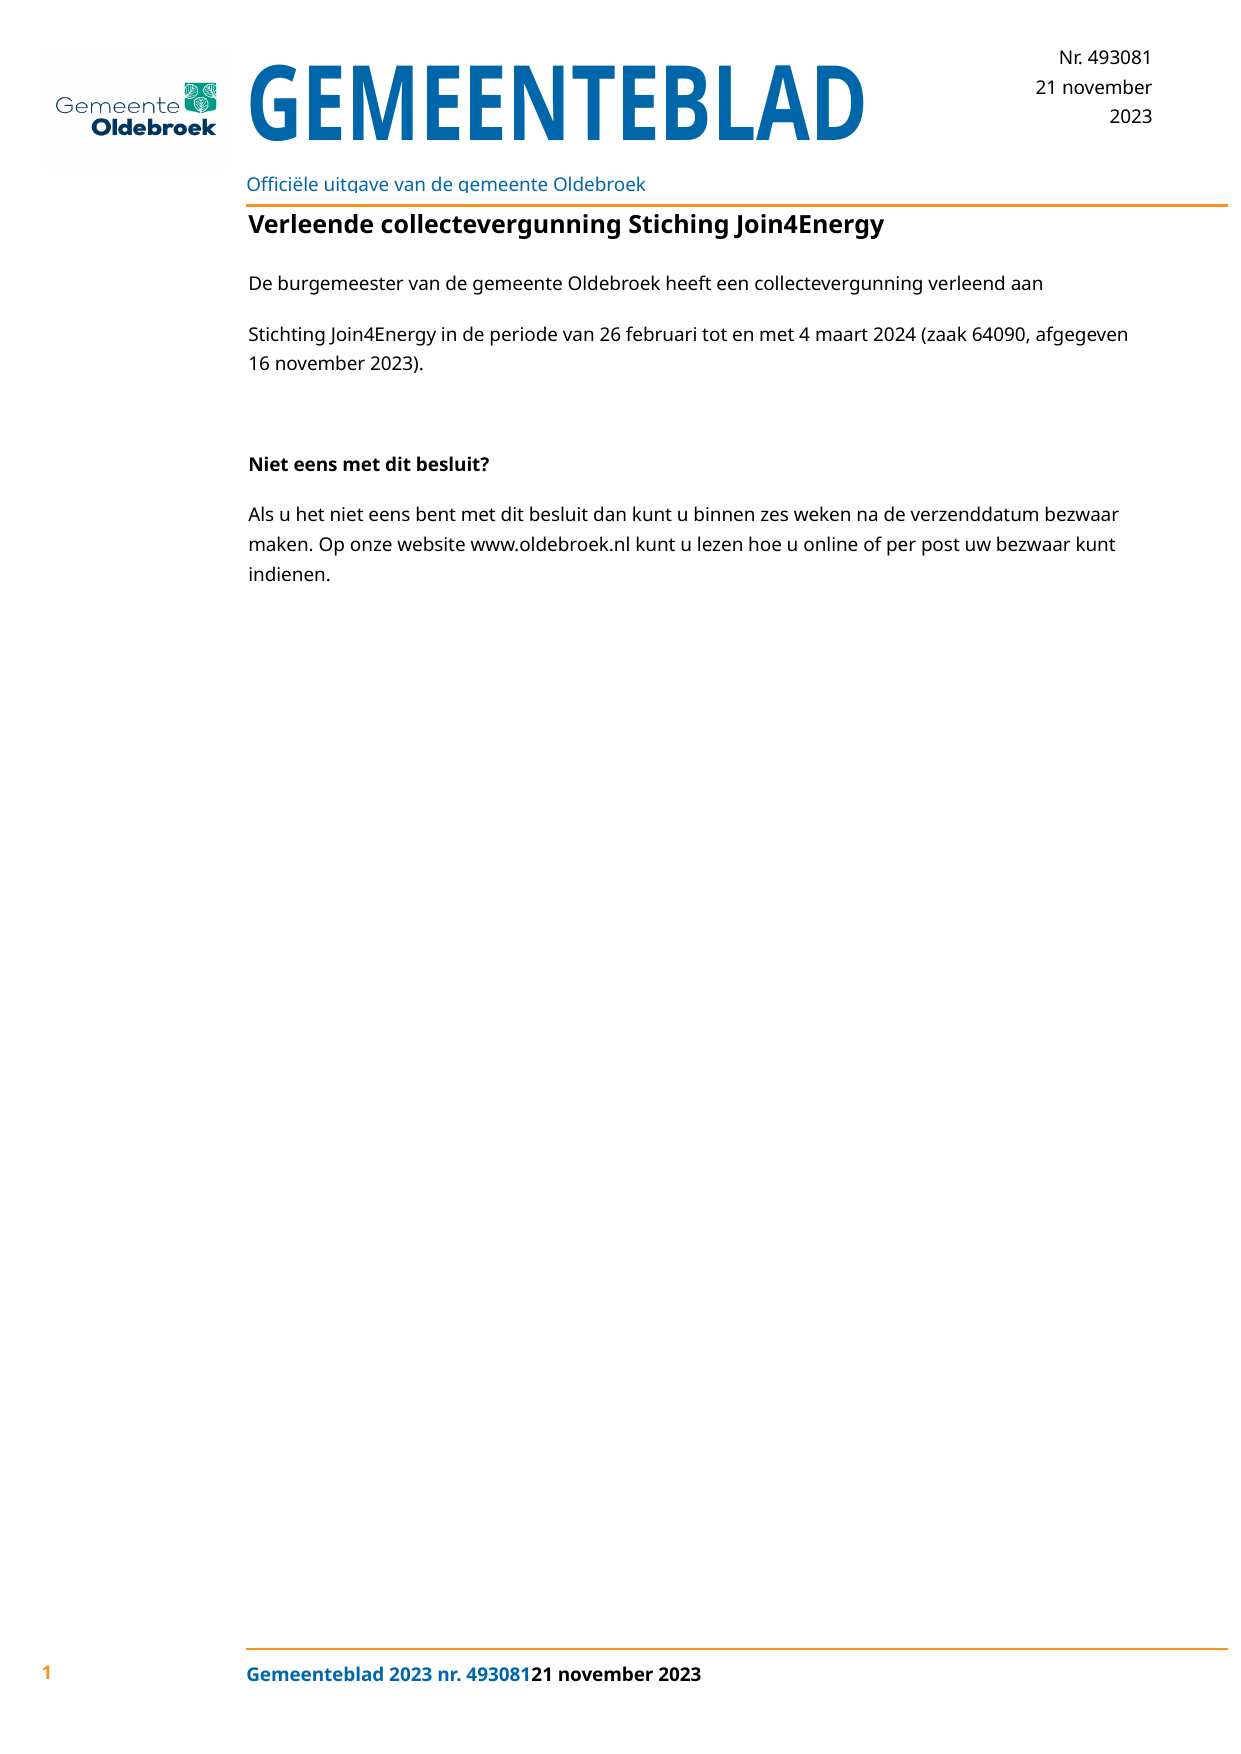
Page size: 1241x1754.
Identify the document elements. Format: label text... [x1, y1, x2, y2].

text Stichting Join4Energy in de periode van 26 februari tot en met 4 maart 2024 (zaak 64090, afgegeven 16 november 2023). [248, 321, 1152, 376]
text Verleende collectevergunning Stiching Join4Energy [248, 207, 1152, 241]
picture [41, 47, 231, 172]
text Als u het niet eens bent met dit besluit dan kunt u binnen zes weken na de verzenddatum bezwaar maken. Op onze website www.oldebroek.nl kunt u lezen hoe u online of per post uw bezwaar kunt indienen. [248, 502, 1152, 586]
text De burgemeester van de gemeente Oldebroek heeft een collectevergunning verleend aan [248, 270, 1152, 296]
text Niet eens met dit besluit? [248, 451, 1152, 477]
